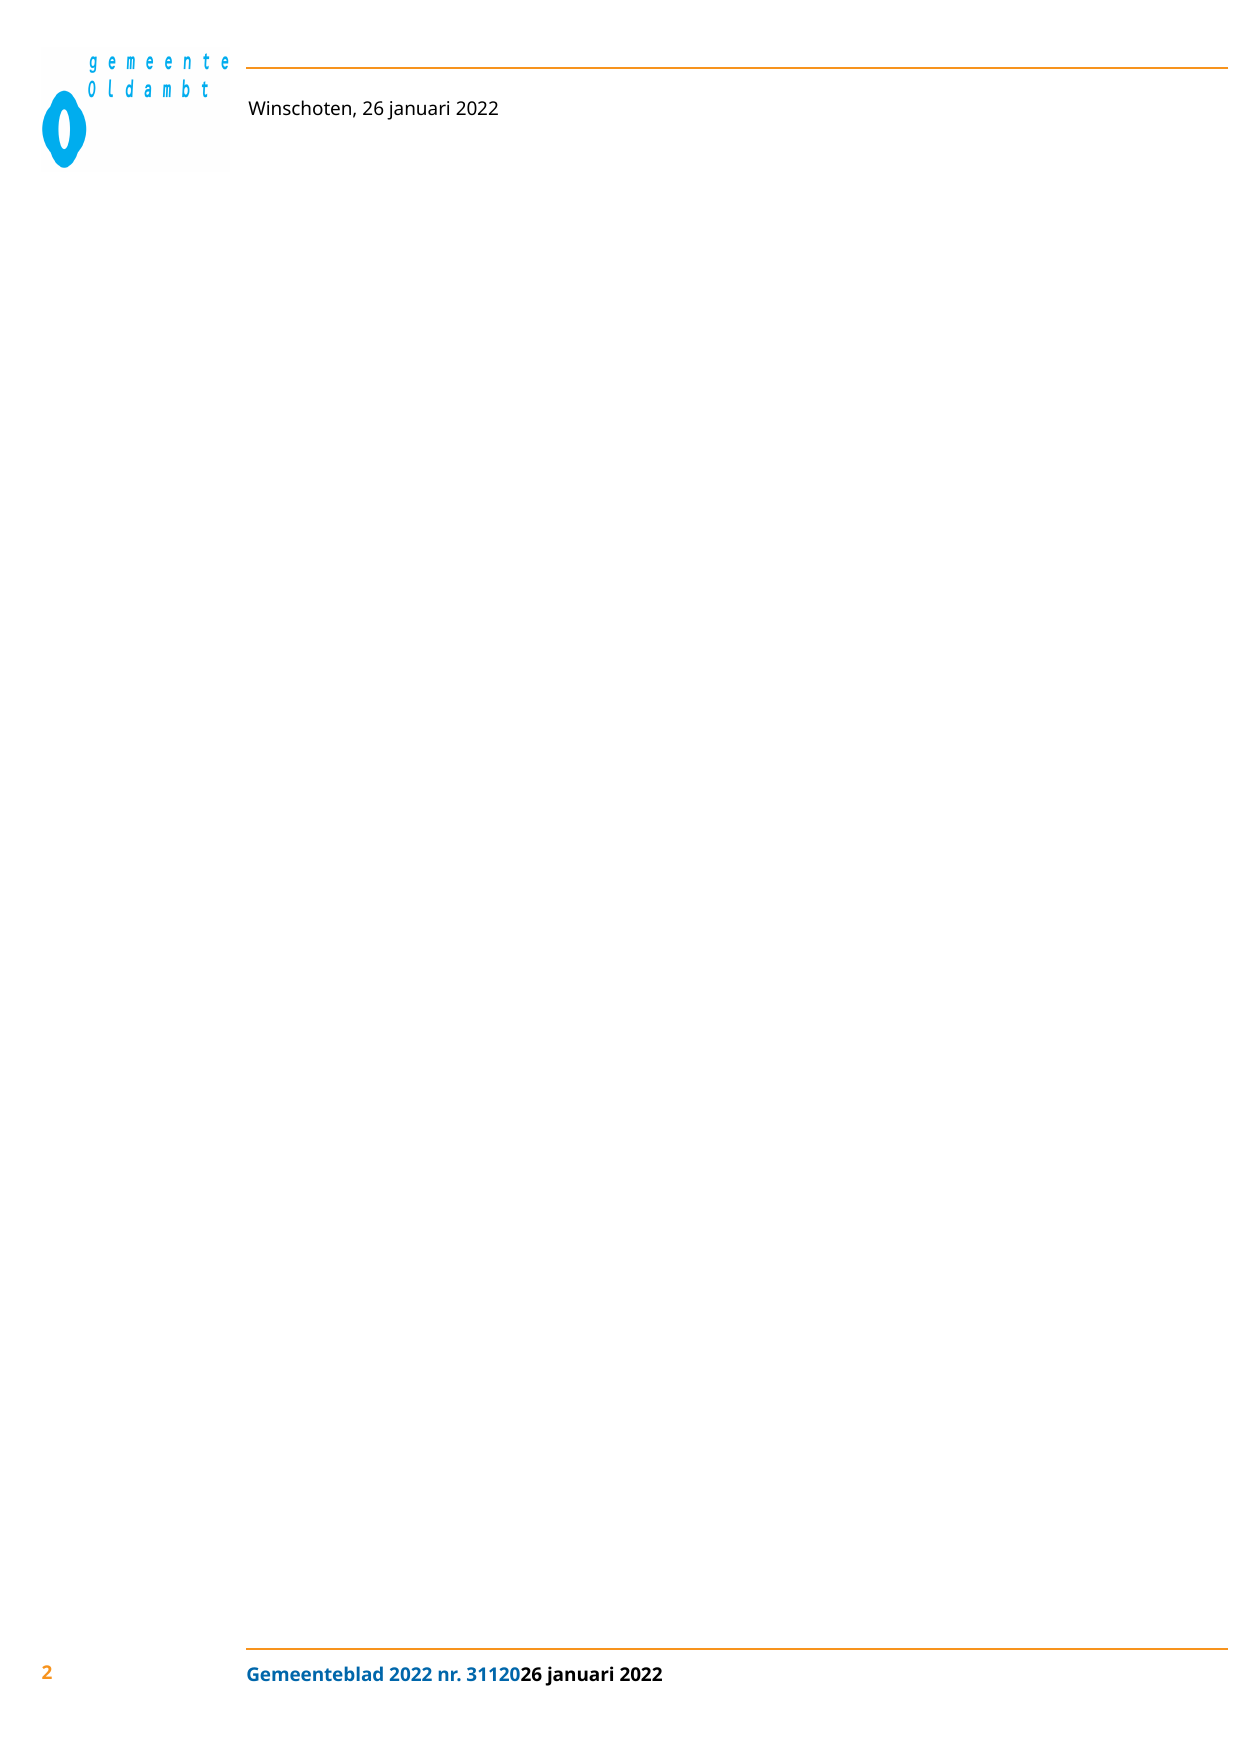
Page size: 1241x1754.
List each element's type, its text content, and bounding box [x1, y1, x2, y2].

text Winschoten, 26 januari 2022 [248, 95, 1152, 121]
picture [41, 47, 231, 172]
